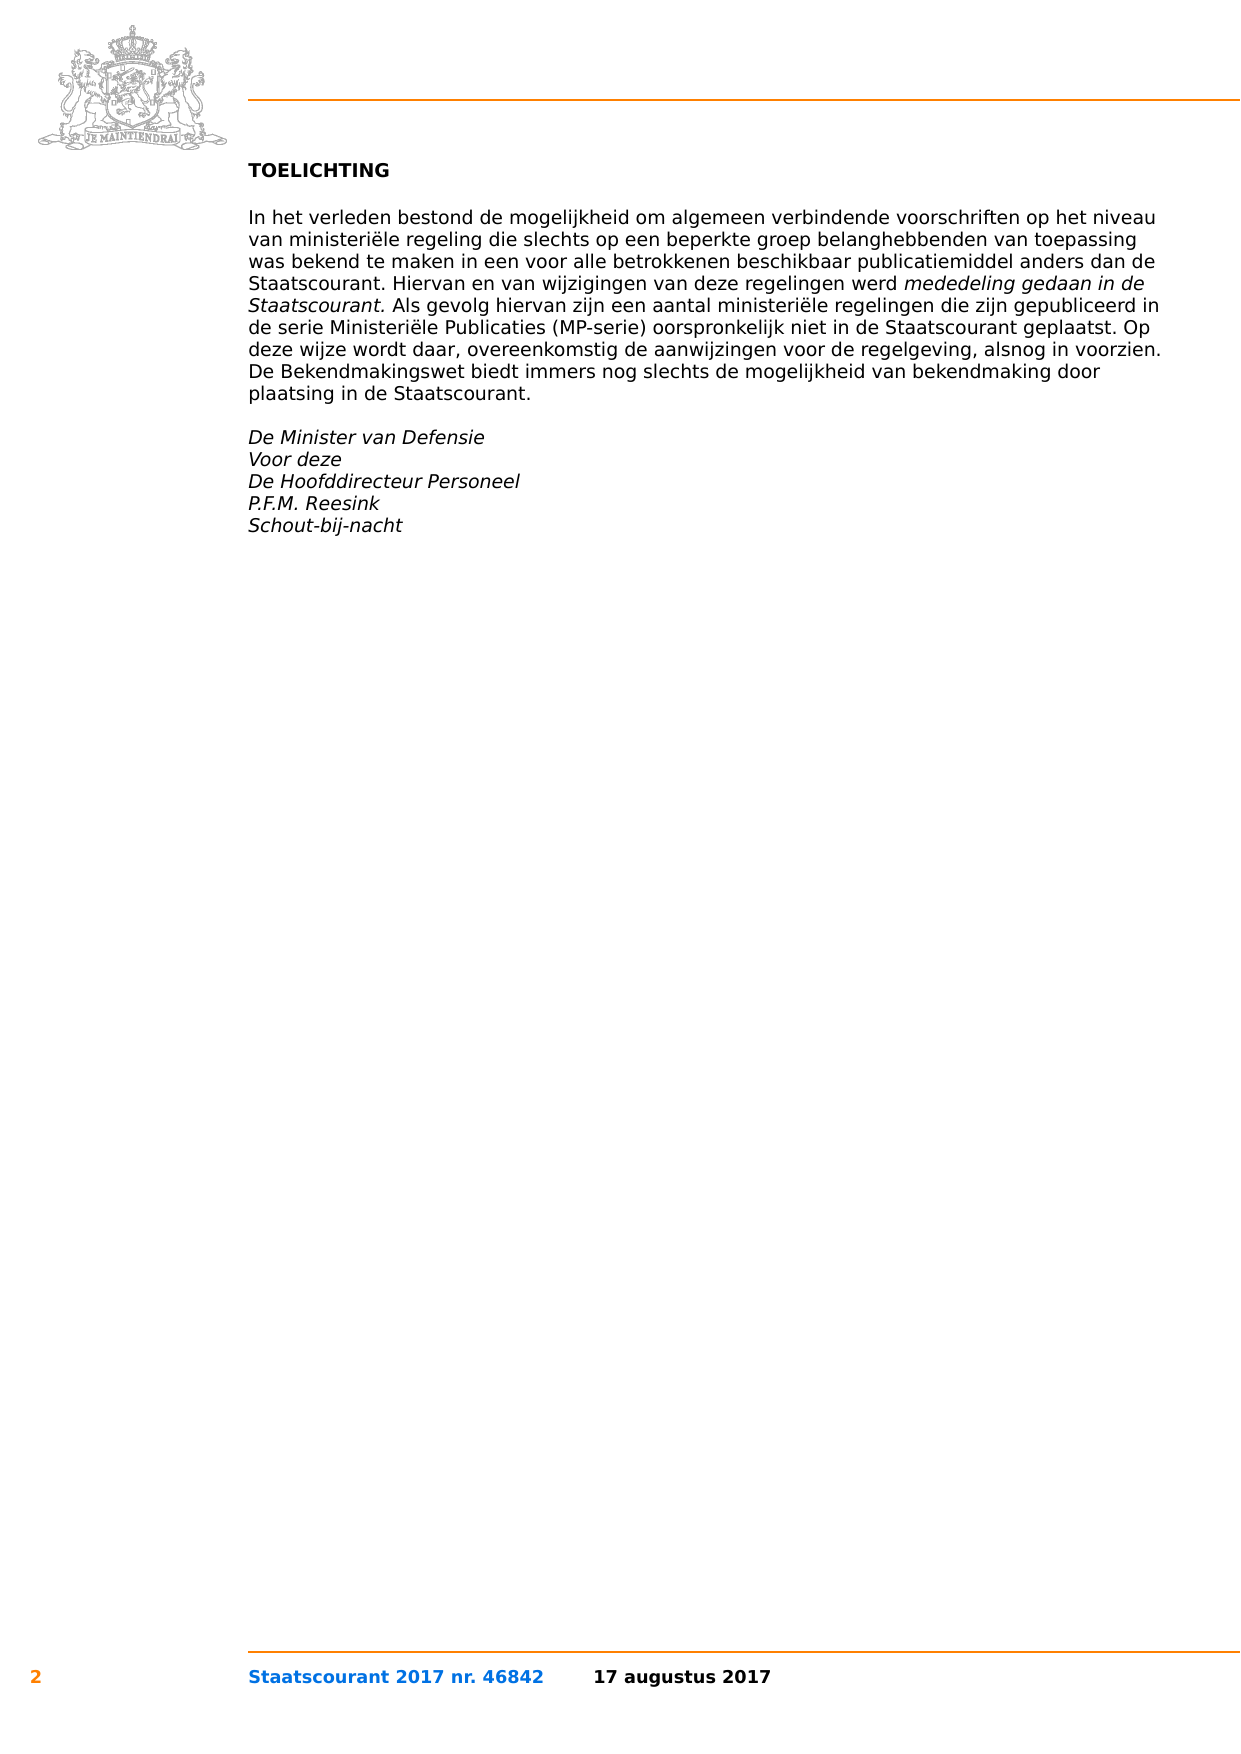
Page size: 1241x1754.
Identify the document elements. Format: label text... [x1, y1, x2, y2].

subtitle TOELICHTING [248, 160, 1163, 182]
text De Minister van Defensie Voor deze De Hoofddirecteur Personeel P.F.M. Reesink Schout-bij-nacht [248, 427, 1163, 536]
text In het verleden bestond de mogelijkheid om algemeen verbindende voorschriften op het niveau van ministeriële regeling die slechts op een beperkte groep belanghebbenden van toepassing was bekend te maken in een voor alle betrokkenen beschikbaar publicatiemiddel anders dan de Staatscourant. Hiervan en van wijzigingen van deze regelingen werd mededeling gedaan in de Staatscourant. Als gevolg hiervan zijn een aantal ministeriële regelingen die zijn gepubliceerd in de serie Ministeriële Publicaties (MP-serie) oorspronkelijk niet in de Staatscourant geplaatst. Op deze wijze wordt daar, overeenkomstig de aanwijzingen voor de regelgeving, alsnog in voorzien. De Bekendmakingswet biedt immers nog slechts de mogelijkheid van bekendmaking door plaatsing in de Staatscourant. [248, 207, 1163, 405]
picture [38, 25, 227, 150]
